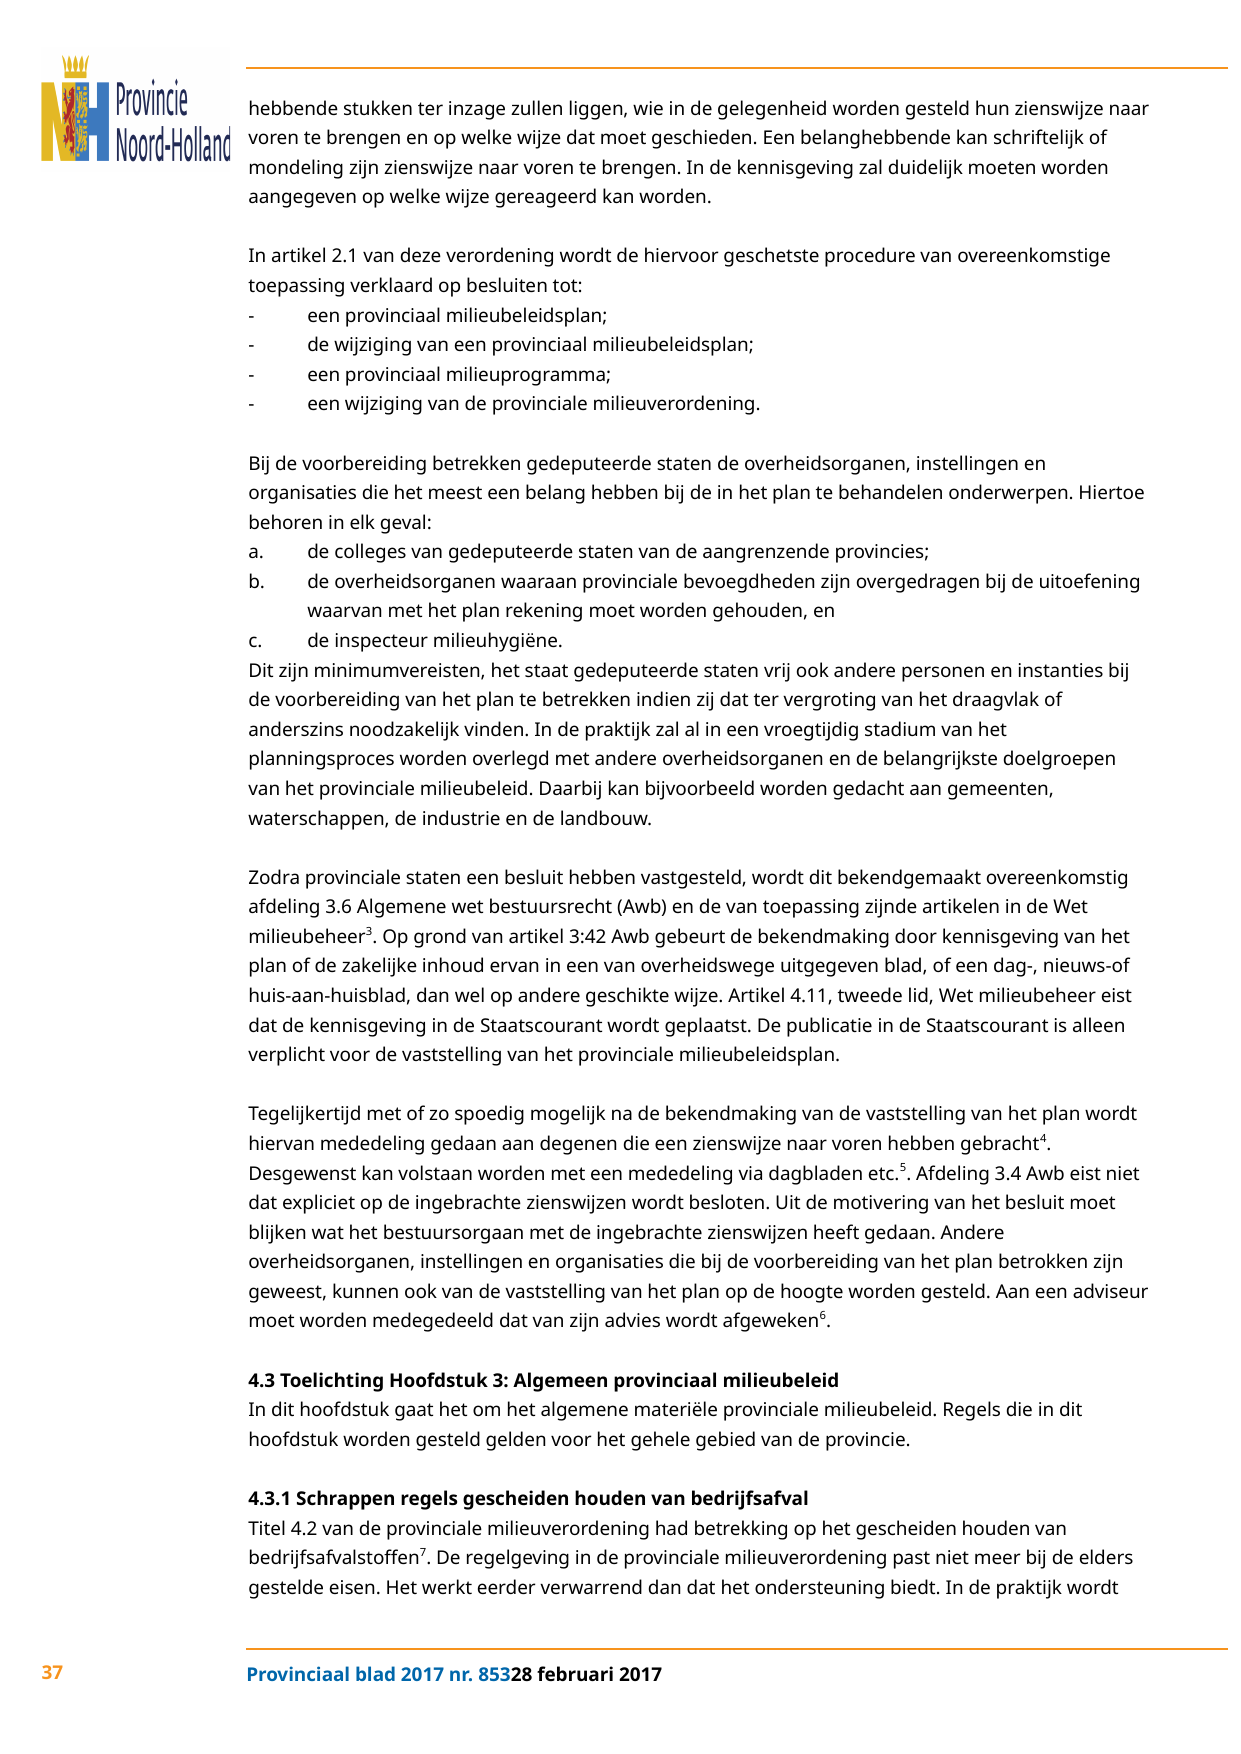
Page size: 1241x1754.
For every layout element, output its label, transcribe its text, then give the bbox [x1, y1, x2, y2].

list de colleges van gedeputeerde staten van de aangrenzende provincies; [248, 538, 1152, 564]
list een provinciaal milieuprogramma; [248, 361, 1152, 387]
text 4.3.1 Schrappen regels gescheiden houden van bedrijfsafval [248, 1485, 1152, 1511]
text 4.3 Toelichting Hoofdstuk 3: Algemeen provinciaal milieubeleid [248, 1367, 1152, 1393]
text Titel 4.2 van de provinciale milieuverordening had betrekking op het gescheiden houden van bedrijfsafvalstoffen7. De regelgeving in de provinciale milieuverordening past niet meer bij de elders gestelde eisen. Het werkt eerder verwarrend dan dat het ondersteuning biedt. In de praktijk wordt [248, 1515, 1152, 1600]
list een provinciaal milieubeleidsplan; [248, 302, 1152, 328]
text Zodra provinciale staten een besluit hebben vastgesteld, wordt dit bekendgemaakt overeenkomstig afdeling 3.6 Algemene wet bestuursrecht (Awb) en de van toepassing zijnde artikelen in de Wet milieubeheer3. Op grond van artikel 3:42 Awb gebeurt de bekendmaking door kennisgeving van het plan of de zakelijke inhoud ervan in een van overheidswege uitgegeven blad, of een dag-, nieuws-of huis-aan-huisblad, dan wel op andere geschikte wijze. Artikel 4.11, tweede lid, Wet milieubeheer eist dat de kennisgeving in de Staatscourant wordt geplaatst. De publicatie in de Staatscourant is alleen verplicht voor de vaststelling van het provinciale milieubeleidsplan. [248, 864, 1152, 1067]
picture [41, 47, 231, 172]
text hebbende stukken ter inzage zullen liggen, wie in de gelegenheid worden gesteld hun zienswijze naar voren te brengen en op welke wijze dat moet geschieden. Een belanghebbende kan schriftelijk of mondeling zijn zienswijze naar voren te brengen. In de kennisgeving zal duidelijk moeten worden aangegeven op welke wijze gereageerd kan worden. [248, 95, 1152, 209]
text In artikel 2.1 van deze verordening wordt de hiervoor geschetste procedure van overeenkomstige toepassing verklaard op besluiten tot: [248, 243, 1152, 298]
list de wijziging van een provinciaal milieubeleidsplan; [248, 331, 1152, 357]
list de overheidsorganen waaraan provinciale bevoegdheden zijn overgedragen bij de uitoefening waarvan met het plan rekening moet worden gehouden, en [248, 568, 1152, 623]
text Tegelijkertijd met of zo spoedig mogelijk na de bekendmaking van de vaststelling van het plan wordt hiervan mededeling gedaan aan degenen die een zienswijze naar voren hebben gebracht4. Desgewenst kan volstaan worden met een mededeling via dagbladen etc.5. Afdeling 3.4 Awb eist niet dat expliciet op de ingebrachte zienswijzen wordt besloten. Uit de motivering van het besluit moet blijken wat het bestuursorgaan met de ingebrachte zienswijzen heeft gedaan. Andere overheidsorganen, instellingen en organisaties die bij de voorbereiding van het plan betrokken zijn geweest, kunnen ook van de vaststelling van het plan op de hoogte worden gesteld. Aan een adviseur moet worden medegedeeld dat van zijn advies wordt afgeweken6. [248, 1101, 1152, 1333]
text Bij de voorbereiding betrekken gedeputeerde staten de overheidsorganen, instellingen en organisaties die het meest een belang hebben bij de in het plan te behandelen onderwerpen. Hiertoe behoren in elk geval: [248, 450, 1152, 535]
text Dit zijn minimumvereisten, het staat gedeputeerde staten vrij ook andere personen en instanties bij de voorbereiding van het plan te betrekken indien zij dat ter vergroting van het draagvlak of anderszins noodzakelijk vinden. In de praktijk zal al in een vroegtijdig stadium van het planningsproces worden overlegd met andere overheidsorganen en de belangrijkste doelgroepen van het provinciale milieubeleid. Daarbij kan bijvoorbeeld worden gedacht aan gemeenten, waterschappen, de industrie en de landbouw. [248, 657, 1152, 831]
list de inspecteur milieuhygiëne. [248, 627, 1152, 653]
list een wijziging van de provinciale milieuverordening. [248, 391, 1152, 416]
text In dit hoofdstuk gaat het om het algemene materiële provinciale milieubeleid. Regels die in dit hoofdstuk worden gesteld gelden voor het gehele gebied van de provincie. [248, 1396, 1152, 1452]
